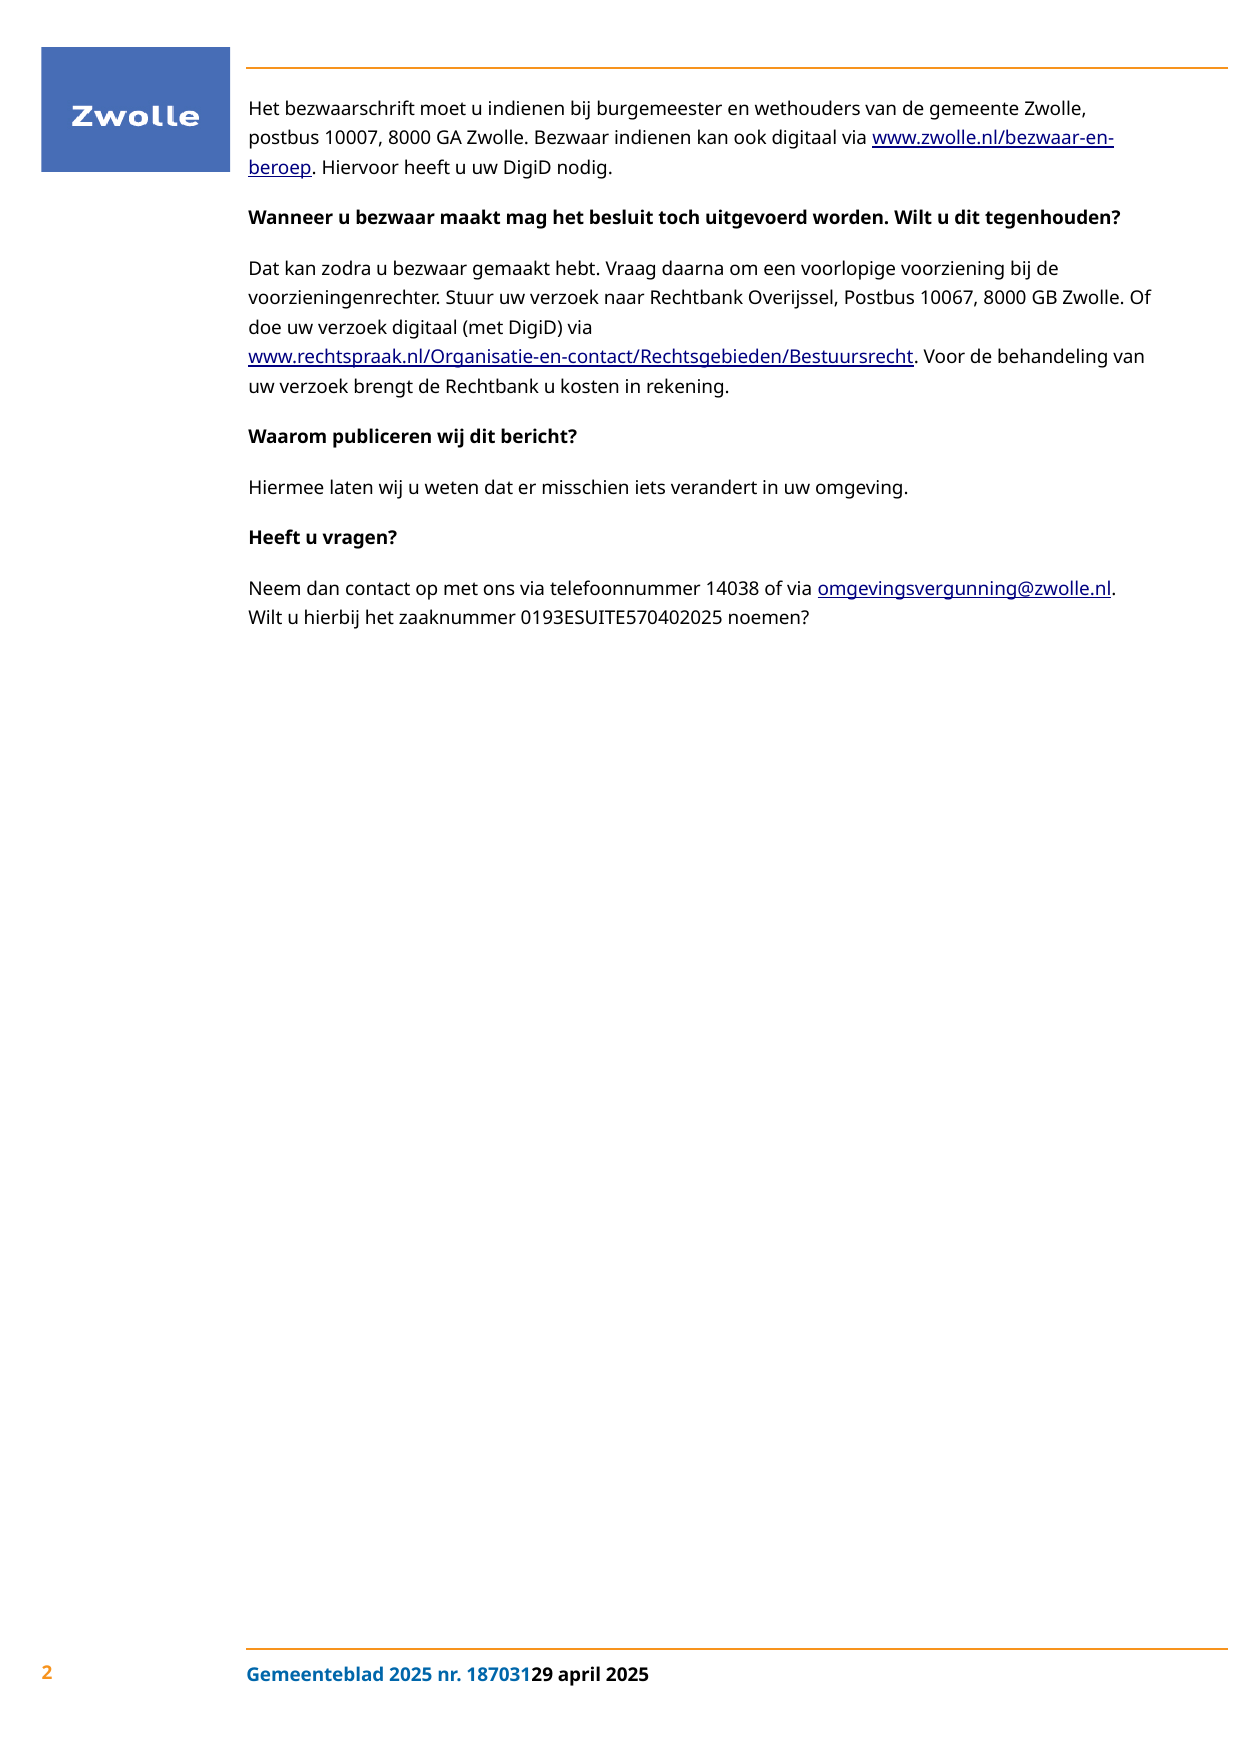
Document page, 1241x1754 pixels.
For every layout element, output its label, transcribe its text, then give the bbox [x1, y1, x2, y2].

text Heeft u vragen? [248, 524, 1152, 550]
text Wanneer u bezwaar maakt mag het besluit toch uitgevoerd worden. Wilt u dit tegenhouden? [248, 204, 1152, 230]
text Hiermee laten wij u weten dat er misschien iets verandert in uw omgeving. [248, 474, 1152, 500]
text Waarom publiceren wij dit bericht? [248, 423, 1152, 449]
text Dat kan zodra u bezwaar gemaakt hebt. Vraag daarna om een voorlopige voorziening bij de voorzieningenrechter. Stuur uw verzoek naar Rechtbank Overijssel, Postbus 10067, 8000 GB Zwolle. Of doe uw verzoek digitaal (met DigiD) via www.rechtspraak.nl/Organisatie-en-contact/Rechtsgebieden/Bestuursrecht. Voor de behandeling van uw verzoek brengt de Rechtbank u kosten in rekening. [248, 255, 1152, 399]
text Neem dan contact op met ons via telefoonnummer 14038 of via omgevingsvergunning@zwolle.nl. Wilt u hierbij het zaaknummer 0193ESUITE570402025 noemen? [248, 575, 1152, 630]
picture [41, 47, 231, 172]
text Het bezwaarschrift moet u indienen bij burgemeester en wethouders van de gemeente Zwolle, postbus 10007, 8000 GA Zwolle. Bezwaar indienen kan ook digitaal via www.zwolle.nl/bezwaar-en-beroep. Hiervoor heeft u uw DigiD nodig. [248, 95, 1152, 180]
